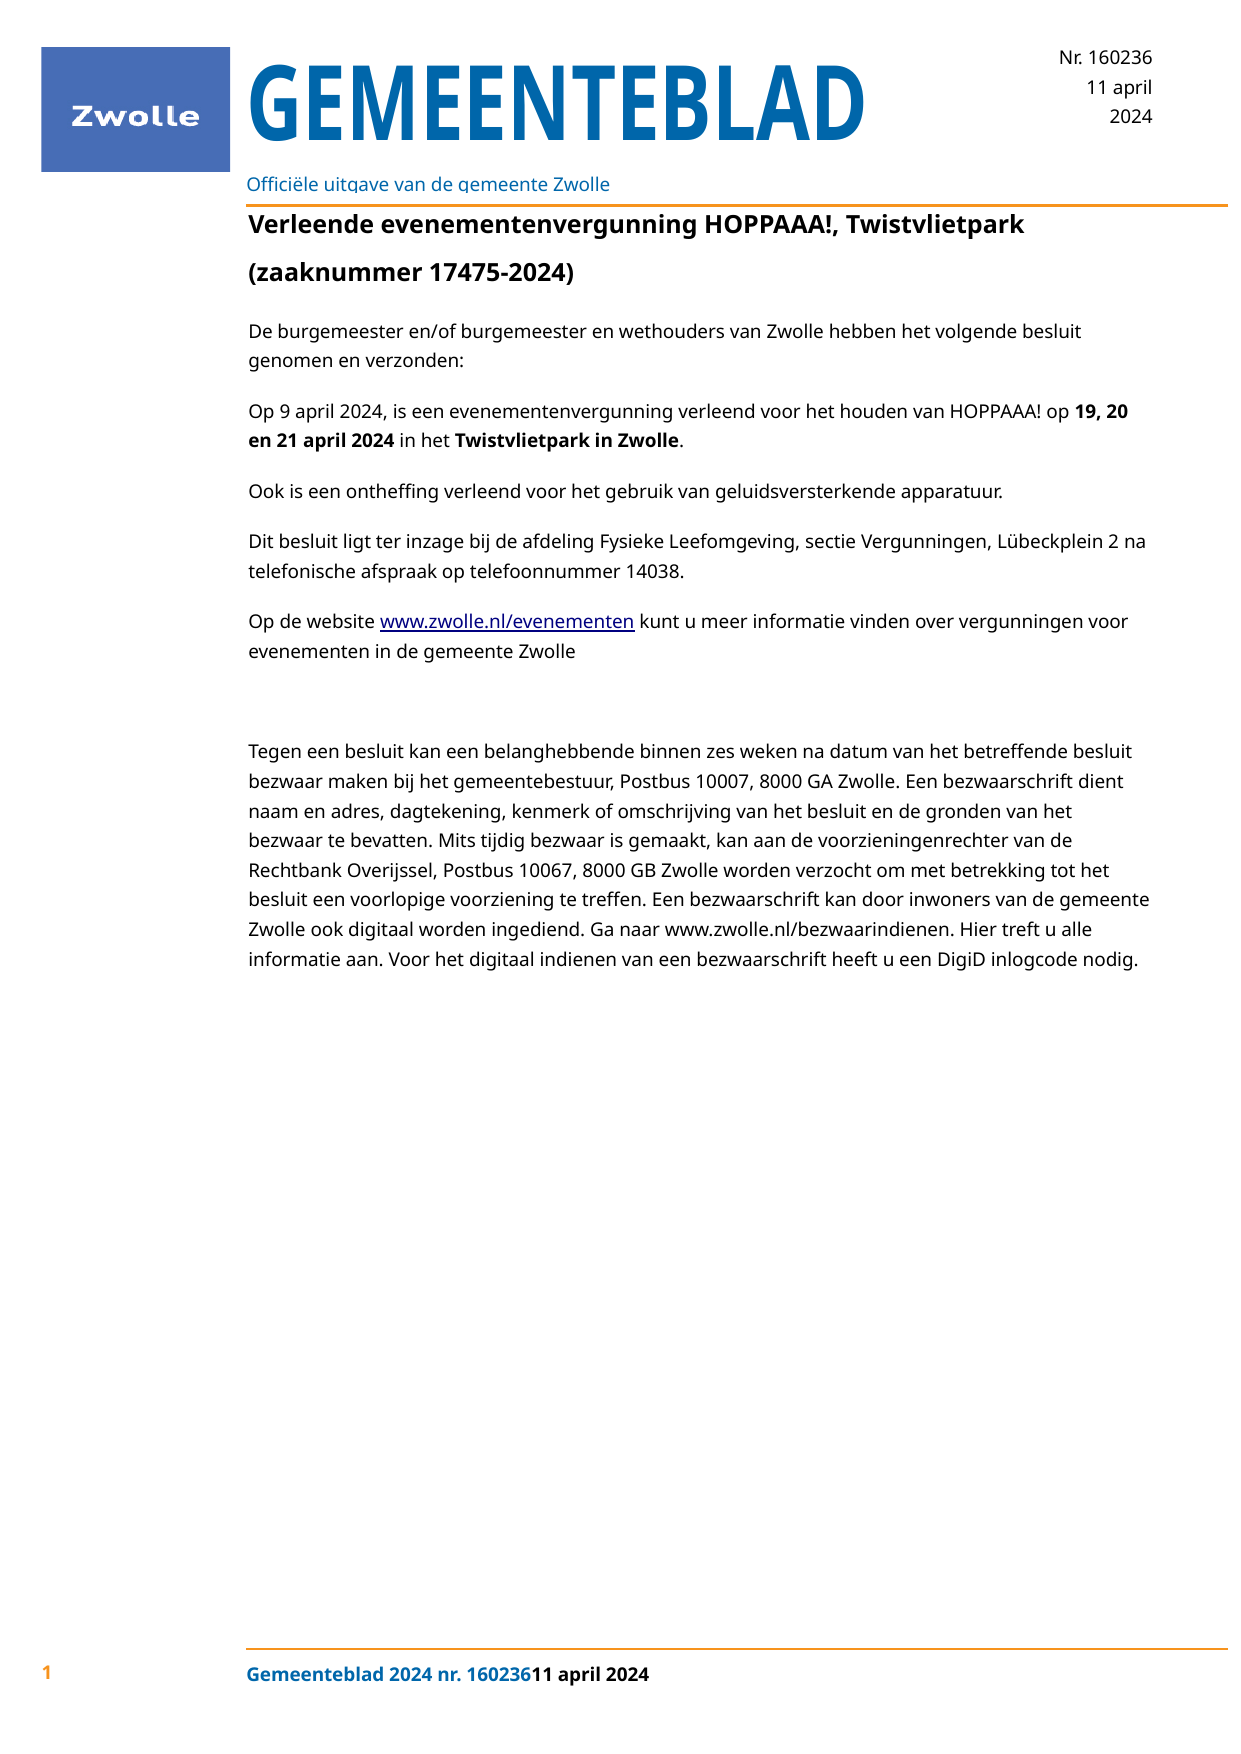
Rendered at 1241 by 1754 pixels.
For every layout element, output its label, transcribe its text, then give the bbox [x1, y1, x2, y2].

picture [41, 47, 231, 172]
text Tegen een besluit kan een belanghebbende binnen zes weken na datum van het betreffende besluit bezwaar maken bij het gemeentebestuur, Postbus 10007, 8000 GA Zwolle. Een bezwaarschrift dient naam en adres, dagtekening, kenmerk of omschrijving van het besluit en de gronden van het bezwaar te bevatten. Mits tijdig bezwaar is gemaakt, kan aan de voorzieningenrechter van de Rechtbank Overijssel, Postbus 10067, 8000 GB Zwolle worden verzocht om met betrekking tot het besluit een voorlopige voorziening te treffen. Een bezwaarschrift kan door inwoners van de gemeente Zwolle ook digitaal worden ingediend. Ga naar www.zwolle.nl/bezwaarindienen. Hier treft u alle informatie aan. Voor het digitaal indienen van een bezwaarschrift heeft u een DigiD inlogcode nodig. [248, 739, 1152, 972]
text Op de website www.zwolle.nl/evenementen kunt u meer informatie vinden over vergunningen voor evenementen in de gemeente Zwolle [248, 608, 1152, 664]
text De burgemeester en/of burgemeester en wethouders van Zwolle hebben het volgende besluit genomen en verzonden: [248, 318, 1152, 373]
text Verleende evenementenvergunning HOPPAAA!, Twistvlietpark (zaaknummer 17475-2024) [248, 207, 1152, 288]
text Op 9 april 2024, is een evenementenvergunning verleend voor het houden van HOPPAAA! op 19, 20 en 21 april 2024 in het Twistvlietpark in Zwolle. [248, 398, 1152, 453]
text Dit besluit ligt ter inzage bij de afdeling Fysieke Leefomgeving, sectie Vergunningen, Lübeckplein 2 na telefonische afspraak op telefoonnummer 14038. [248, 528, 1152, 584]
text Ook is een ontheffing verleend voor het gebruik van geluidsversterkende apparatuur. [248, 478, 1152, 504]
